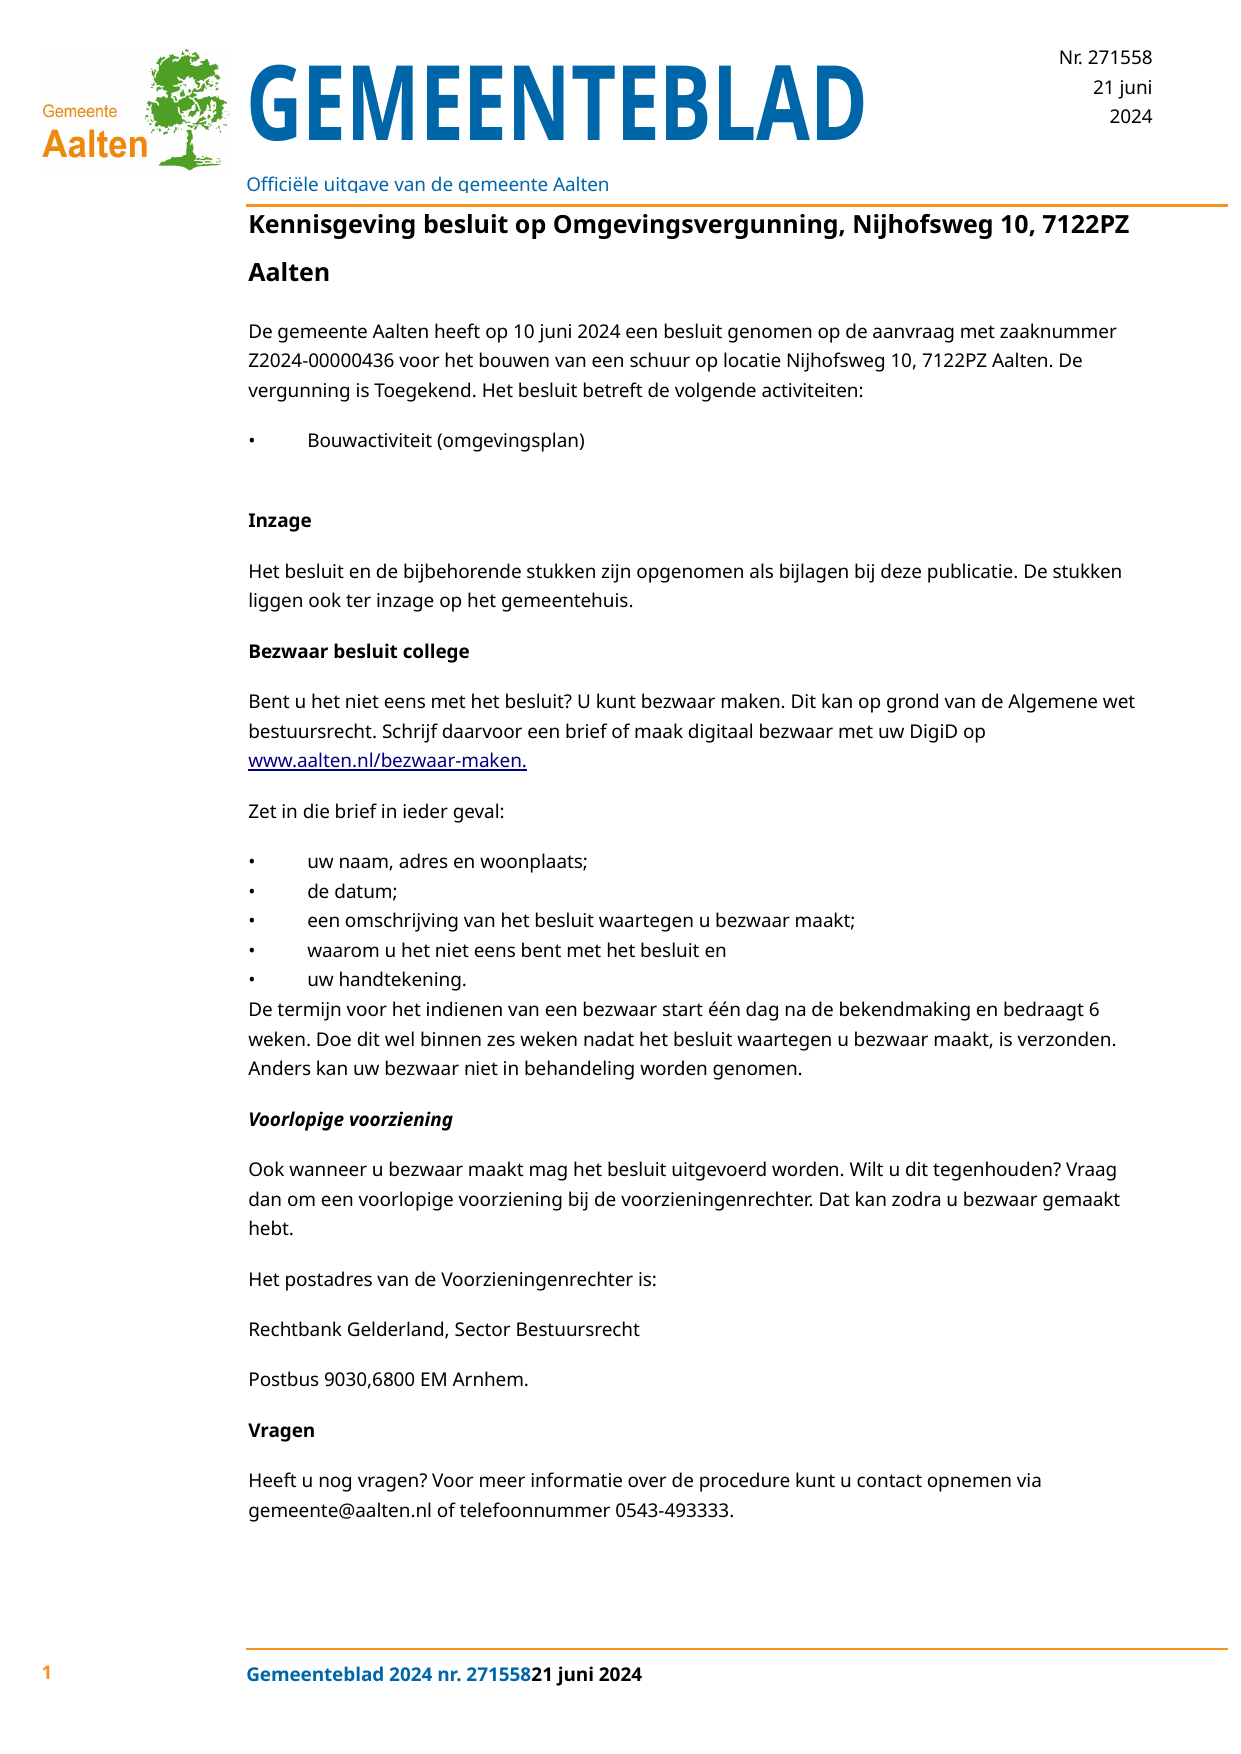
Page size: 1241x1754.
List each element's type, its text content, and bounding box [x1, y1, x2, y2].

list waarom u het niet eens bent met het besluit en [248, 937, 1152, 963]
text Ook wanneer u bezwaar maakt mag het besluit uitgevoerd worden. Wilt u dit tegenhouden? Vraag dan om een voorlopige voorziening bij de voorzieningenrechter. Dat kan zodra u bezwaar gemaakt hebt. [248, 1156, 1152, 1241]
list uw handtekening. [248, 967, 1152, 992]
text Rechtbank Gelderland, Sector Bestuursrecht [248, 1316, 1152, 1342]
picture [41, 47, 231, 172]
text De gemeente Aalten heeft op 10 juni 2024 een besluit genomen op de aanvraag met zaaknummer Z2024-00000436 voor het bouwen van een schuur op locatie Nijhofsweg 10, 7122PZ Aalten. De vergunning is Toegekend. Het besluit betreft de volgende activiteiten: [248, 318, 1152, 403]
text Vragen [248, 1417, 1152, 1443]
text Inzage [248, 507, 1152, 533]
text Voorlopige voorziening [248, 1106, 1152, 1132]
list een omschrijving van het besluit waartegen u bezwaar maakt; [248, 907, 1152, 933]
list Bouwactiviteit (omgevingsplan) [248, 427, 1152, 453]
text Bent u het niet eens met het besluit? U kunt bezwaar maken. Dit kan op grond van de Algemene wet bestuursrecht. Schrijf daarvoor een brief of maak digitaal bezwaar met uw DigiD op www.aalten.nl/bezwaar-maken. [248, 688, 1152, 773]
text Postbus 9030,6800 EM Arnhem. [248, 1367, 1152, 1392]
text Heeft u nog vragen? Voor meer informatie over de procedure kunt u contact opnemen via gemeente@aalten.nl of telefoonnummer 0543-493333. [248, 1467, 1152, 1523]
text Zet in die brief in ieder geval: [248, 798, 1152, 824]
text De termijn voor het indienen van een bezwaar start één dag na de bekendmaking en bedraagt 6 weken. Doe dit wel binnen zes weken nadat het besluit waartegen u bezwaar maakt, is verzonden. Anders kan uw bezwaar niet in behandeling worden genomen. [248, 996, 1152, 1081]
text Bezwaar besluit college [248, 638, 1152, 664]
text Het besluit en de bijbehorende stukken zijn opgenomen als bijlagen bij deze publicatie. De stukken liggen ook ter inzage op het gemeentehuis. [248, 558, 1152, 613]
list uw naam, adres en woonplaats; [248, 848, 1152, 874]
text Kennisgeving besluit op Omgevingsvergunning, Nijhofsweg 10, 7122PZ Aalten [248, 207, 1152, 288]
list de datum; [248, 878, 1152, 904]
text Het postadres van de Voorzieningenrechter is: [248, 1266, 1152, 1292]
